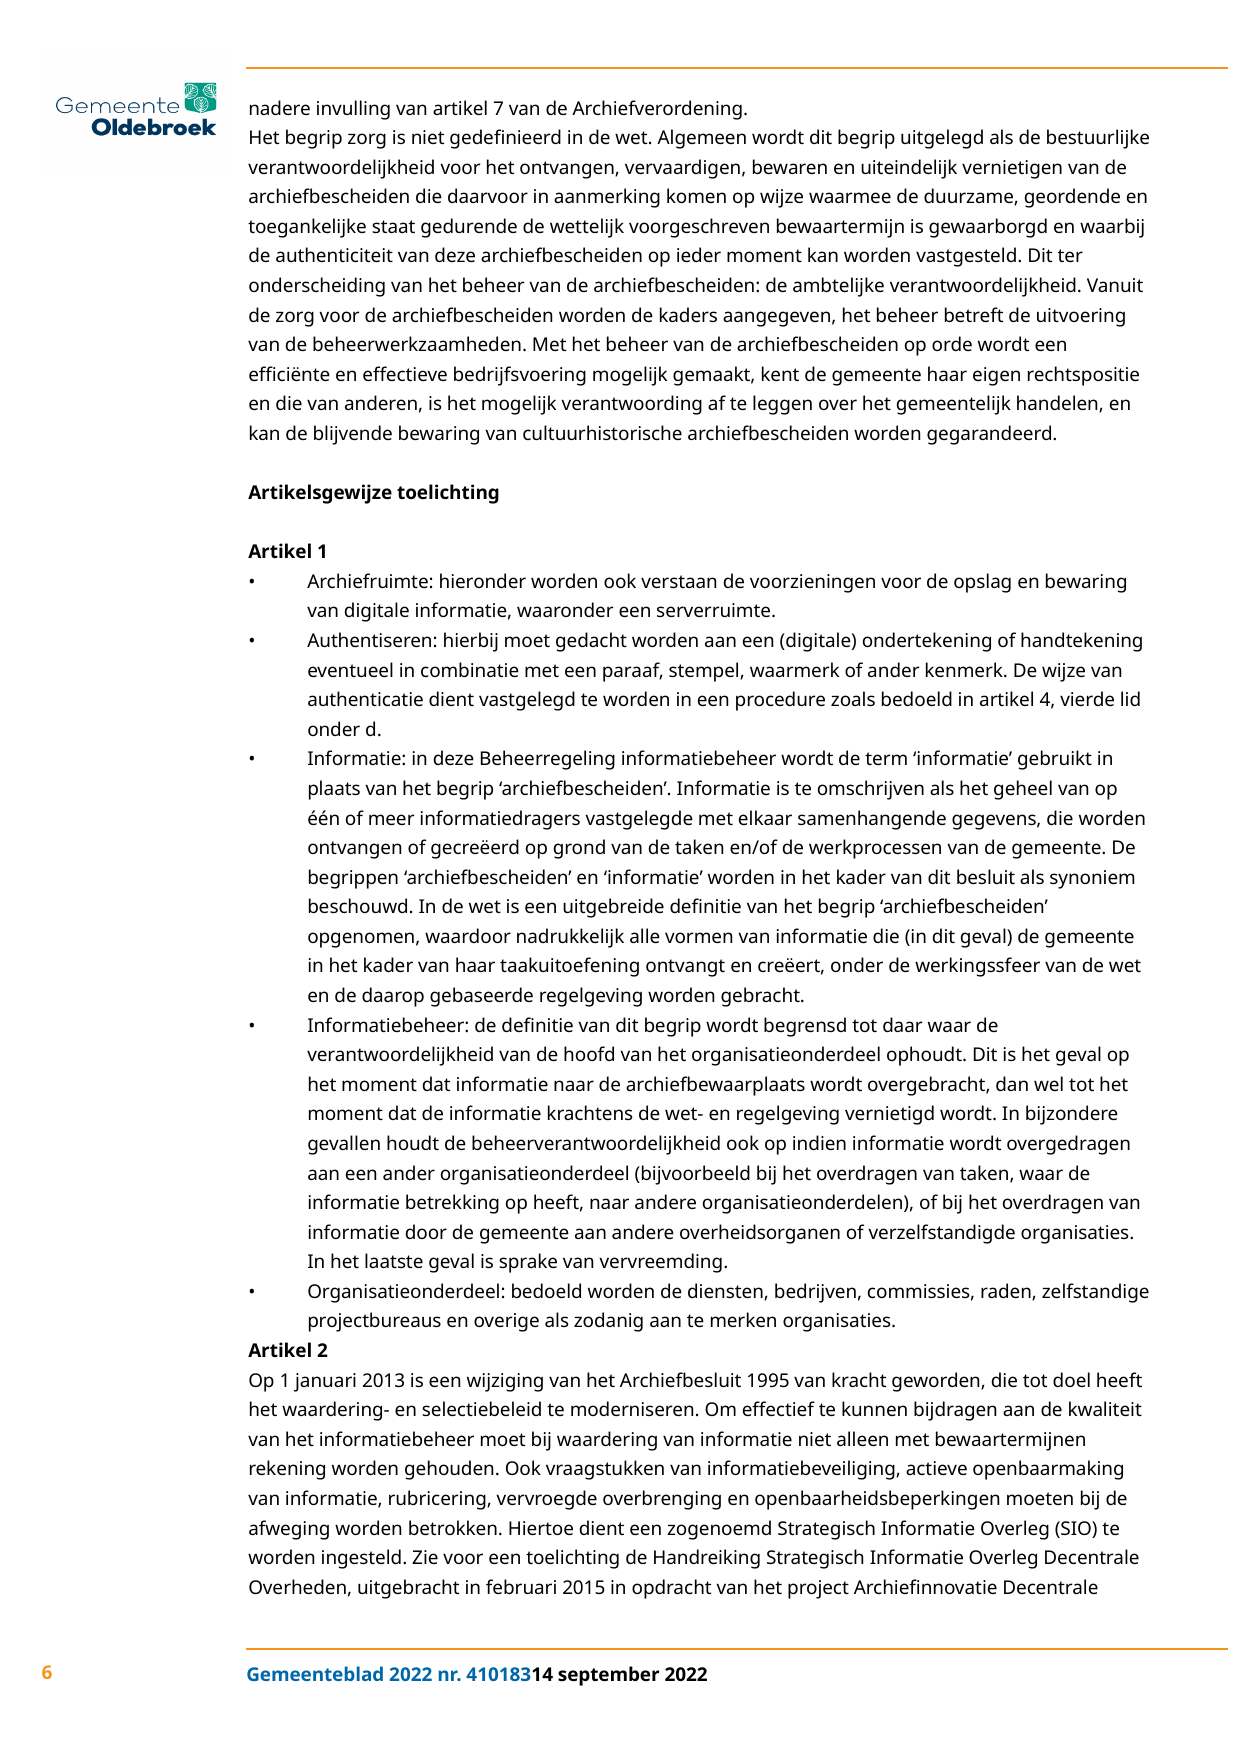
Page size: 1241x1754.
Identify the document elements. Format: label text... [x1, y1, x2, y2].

text Artikelsgewijze toelichting [248, 479, 1152, 505]
list Archiefruimte: hieronder worden ook verstaan de voorzieningen voor de opslag en bewaring van digitale informatie, waaronder een serverruimte. [248, 568, 1152, 623]
text Op 1 januari 2013 is een wijziging van het Archiefbesluit 1995 van kracht geworden, die tot doel heeft het waardering- en selectiebeleid te moderniseren. Om effectief te kunnen bijdragen aan de kwaliteit van het informatiebeheer moet bij waardering van informatie niet alleen met bewaartermijnen rekening worden gehouden. Ook vraagstukken van informatiebeveiliging, actieve openbaarmaking van informatie, rubricering, vervroegde overbrenging en openbaarheidsbeperkingen moeten bij de afweging worden betrokken. Hiertoe dient een zogenoemd Strategisch Informatie Overleg (SIO) te worden ingesteld. Zie voor een toelichting de Handreiking Strategisch Informatie Overleg Decentrale Overheden, uitgebracht in februari 2015 in opdracht van het project Archiefinnovatie Decentrale [248, 1367, 1152, 1600]
text Artikel 1 [248, 538, 1152, 564]
list Organisatieonderdeel: bedoeld worden de diensten, bedrijven, commissies, raden, zelfstandige projectbureaus en overige als zodanig aan te merken organisaties. [248, 1278, 1152, 1333]
list Informatiebeheer: de definitie van dit begrip wordt begrensd tot daar waar de verantwoordelijkheid van de hoofd van het organisatieonderdeel ophoudt. Dit is het geval op het moment dat informatie naar de archiefbewaarplaats wordt overgebracht, dan wel tot het moment dat de informatie krachtens de wet- en regelgeving vernietigd wordt. In bijzondere gevallen houdt de beheerverantwoordelijkheid ook op indien informatie wordt overgedragen aan een ander organisatieonderdeel (bijvoorbeeld bij het overdragen van taken, waar de informatie betrekking op heeft, naar andere organisatieonderdelen), of bij het overdragen van informatie door de gemeente aan andere overheidsorganen of verzelfstandigde organisaties. In het laatste geval is sprake van vervreemding. [248, 1012, 1152, 1274]
list Authentiseren: hierbij moet gedacht worden aan een (digitale) ondertekening of handtekening eventueel in combinatie met een paraaf, stempel, waarmerk of ander kenmerk. De wijze van authenticatie dient vastgelegd te worden in een procedure zoals bedoeld in artikel 4, vierde lid onder d. [248, 627, 1152, 742]
text nadere invulling van artikel 7 van de Archiefverordening. [248, 95, 1152, 121]
text Artikel 2 [248, 1337, 1152, 1363]
list Informatie: in deze Beheerregeling informatiebeheer wordt de term ‘informatie’ gebruikt in plaats van het begrip ‘archiefbescheiden’. Informatie is te omschrijven als het geheel van op één of meer informatiedragers vastgelegde met elkaar samenhangende gegevens, die worden ontvangen of gecreëerd op grond van de taken en/of de werkprocessen van de gemeente. De begrippen ‘archiefbescheiden’ en ‘informatie’ worden in het kader van dit besluit als synoniem beschouwd. In de wet is een uitgebreide definitie van het begrip ‘archiefbescheiden’ opgenomen, waardoor nadrukkelijk alle vormen van informatie die (in dit geval) de gemeente in het kader van haar taakuitoefening ontvangt en creëert, onder de werkingssfeer van de wet en de daarop gebaseerde regelgeving worden gebracht. [248, 746, 1152, 1008]
picture [41, 47, 231, 172]
text Het begrip zorg is niet gedefinieerd in de wet. Algemeen wordt dit begrip uitgelegd als de bestuurlijke verantwoordelijkheid voor het ontvangen, vervaardigen, bewaren en uiteindelijk vernietigen van de archiefbescheiden die daarvoor in aanmerking komen op wijze waarmee de duurzame, geordende en toegankelijke staat gedurende de wettelijk voorgeschreven bewaartermijn is gewaarborgd en waarbij de authenticiteit van deze archiefbescheiden op ieder moment kan worden vastgesteld. Dit ter onderscheiding van het beheer van de archiefbescheiden: de ambtelijke verantwoordelijkheid. Vanuit de zorg voor de archiefbescheiden worden de kaders aangegeven, het beheer betreft de uitvoering van de beheerwerkzaamheden. Met het beheer van de archiefbescheiden op orde wordt een efficiënte en effectieve bedrijfsvoering mogelijk gemaakt, kent de gemeente haar eigen rechtspositie en die van anderen, is het mogelijk verantwoording af te leggen over het gemeentelijk handelen, en kan de blijvende bewaring van cultuurhistorische archiefbescheiden worden gegarandeerd. [248, 124, 1152, 446]
